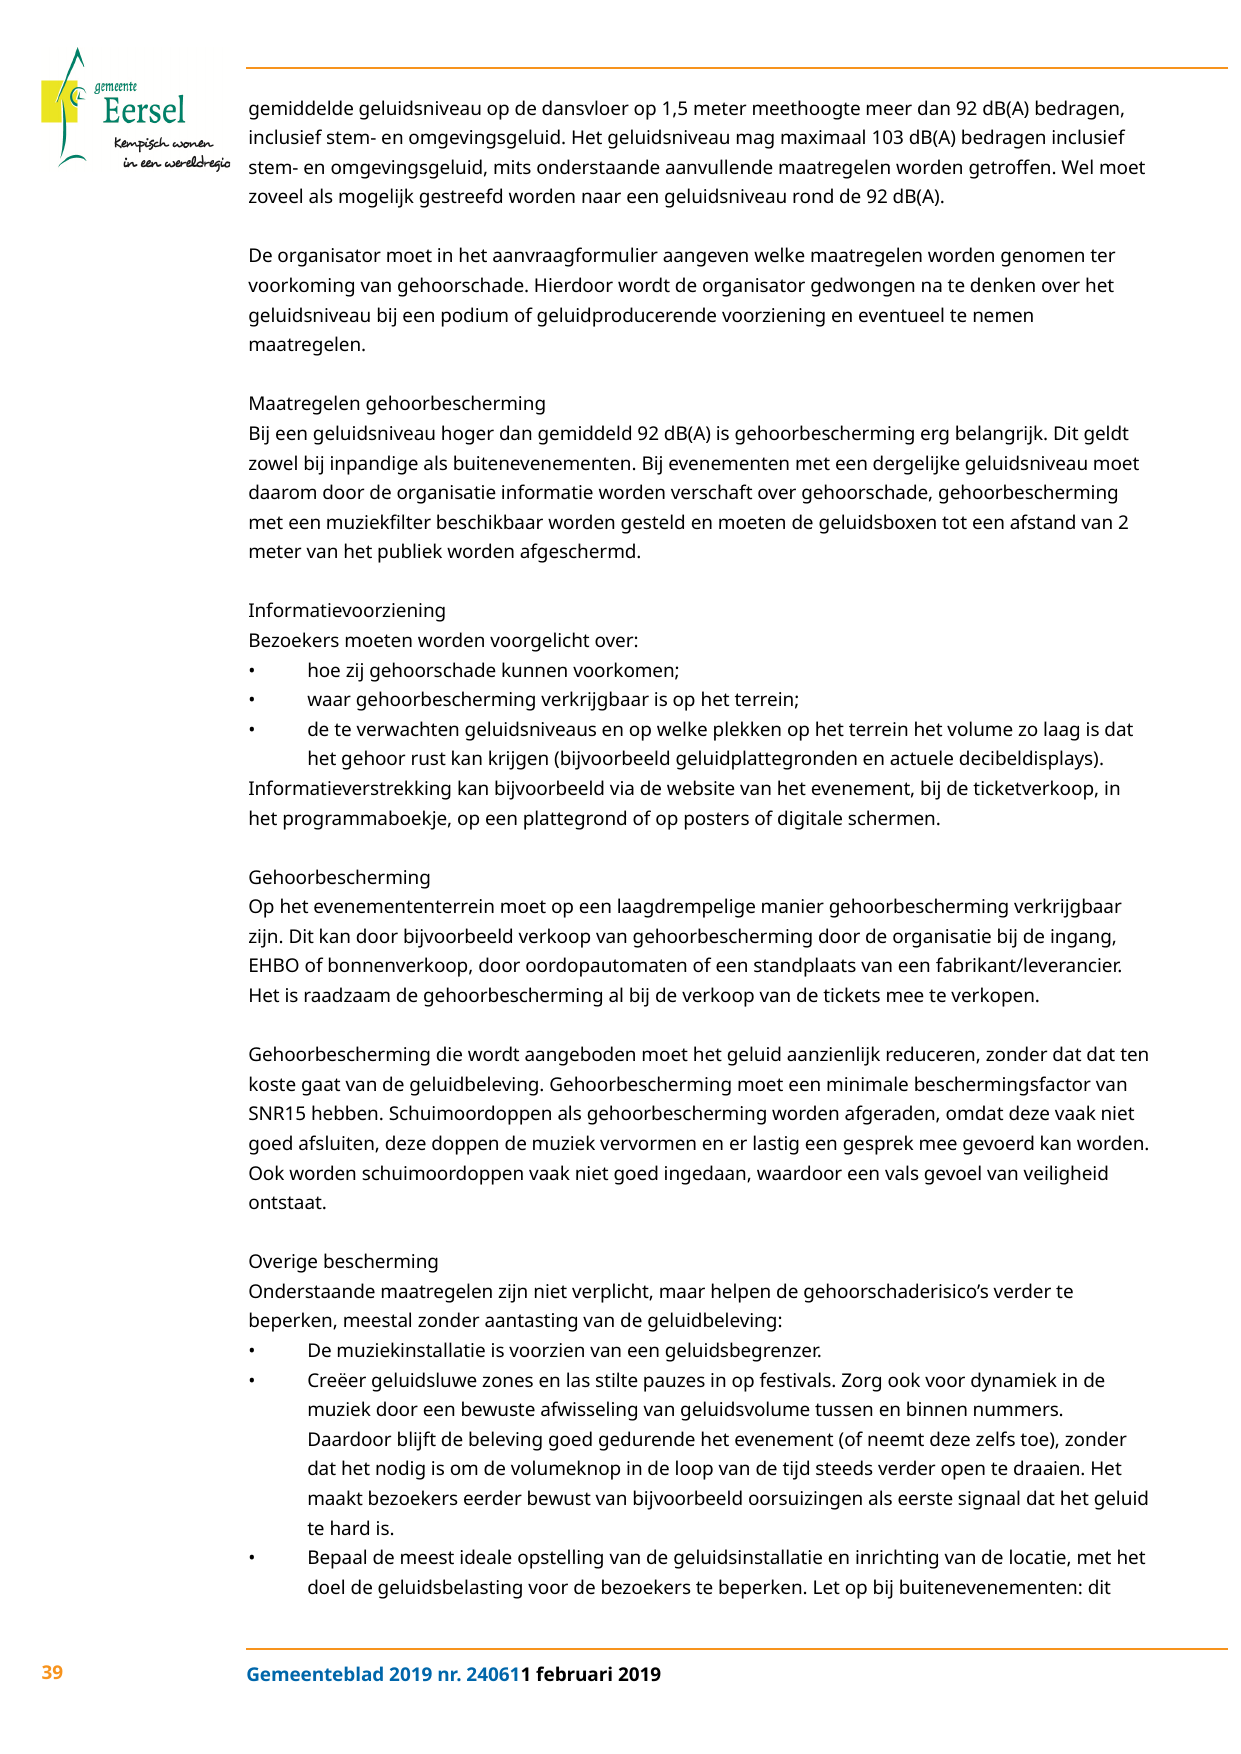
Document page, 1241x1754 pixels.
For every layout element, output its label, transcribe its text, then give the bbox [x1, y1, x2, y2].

text Informatievoorziening [248, 598, 1152, 623]
text Onderstaande maatregelen zijn niet verplicht, maar helpen de gehoorschaderisico’s verder te beperken, meestal zonder aantasting van de geluidbeleving: [248, 1278, 1152, 1333]
text Gehoorbescherming die wordt aangeboden moet het geluid aanzienlijk reduceren, zonder dat dat ten koste gaat van de geluidbeleving. Gehoorbescherming moet een minimale beschermingsfactor van SNR15 hebben. Schuimoordoppen als gehoorbescherming worden afgeraden, omdat deze vaak niet goed afsluiten, deze doppen de muziek vervormen en er lastig een gesprek mee gevoerd kan worden. Ook worden schuimoordoppen vaak niet goed ingedaan, waardoor een vals gevoel van veiligheid ontstaat. [248, 1041, 1152, 1215]
list hoe zij gehoorschade kunnen voorkomen; [248, 657, 1152, 683]
text Gehoorbescherming [248, 864, 1152, 890]
list Creëer geluidsluwe zones en las stilte pauzes in op festivals. Zorg ook voor dynamiek in de muziek door een bewuste afwisseling van geluidsvolume tussen en binnen nummers. Daardoor blijft de beleving goed gedurende het evenement (of neemt deze zelfs toe), zonder dat het nodig is om de volumeknop in de loop van de tijd steeds verder open te draaien. Het maakt bezoekers eerder bewust van bijvoorbeeld oorsuizingen als eerste signaal dat het geluid te hard is. [248, 1367, 1152, 1541]
text Op het evenemententerrein moet op een laagdrempelige manier gehoorbescherming verkrijgbaar zijn. Dit kan door bijvoorbeeld verkoop van gehoorbescherming door de organisatie bij de ingang, EHBO of bonnenverkoop, door oordopautomaten of een standplaats van een fabrikant/leverancier. Het is raadzaam de gehoorbescherming al bij de verkoop van de tickets mee te verkopen. [248, 893, 1152, 1008]
text Overige bescherming [248, 1248, 1152, 1274]
text Bezoekers moeten worden voorgelicht over: [248, 627, 1152, 653]
text De organisator moet in het aanvraagformulier aangeven welke maatregelen worden genomen ter voorkoming van gehoorschade. Hierdoor wordt de organisator gedwongen na te denken over het geluidsniveau bij een podium of geluidproducerende voorziening en eventueel te nemen maatregelen. [248, 243, 1152, 357]
list de te verwachten geluidsniveaus en op welke plekken op het terrein het volume zo laag is dat het gehoor rust kan krijgen (bijvoorbeeld geluidplattegronden en actuele decibeldisplays). [248, 716, 1152, 771]
text gemiddelde geluidsniveau op de dansvloer op 1,5 meter meethoogte meer dan 92 dB(A) bedragen, inclusief stem- en omgevingsgeluid. Het geluidsniveau mag maximaal 103 dB(A) bedragen inclusief stem- en omgevingsgeluid, mits onderstaande aanvullende maatregelen worden getroffen. Wel moet zoveel als mogelijk gestreefd worden naar een geluidsniveau rond de 92 dB(A). [248, 95, 1152, 209]
picture [41, 47, 231, 172]
list De muziekinstallatie is voorzien van een geluidsbegrenzer. [248, 1337, 1152, 1363]
text Informatieverstrekking kan bijvoorbeeld via de website van het evenement, bij de ticketverkoop, in het programmaboekje, op een plattegrond of op posters of digitale schermen. [248, 775, 1152, 831]
list Bepaal de meest ideale opstelling van de geluidsinstallatie en inrichting van de locatie, met het doel de geluidsbelasting voor de bezoekers te beperken. Let op bij buitenevenementen: dit [248, 1544, 1152, 1600]
list waar gehoorbescherming verkrijgbaar is op het terrein; [248, 686, 1152, 712]
text Bij een geluidsniveau hoger dan gemiddeld 92 dB(A) is gehoorbescherming erg belangrijk. Dit geldt zowel bij inpandige als buitenevenementen. Bij evenementen met een dergelijke geluidsniveau moet daarom door de organisatie informatie worden verschaft over gehoorschade, gehoorbescherming met een muziekfilter beschikbaar worden gesteld en moeten de geluidsboxen tot een afstand van 2 meter van het publiek worden afgeschermd. [248, 420, 1152, 564]
text Maatregelen gehoorbescherming [248, 391, 1152, 416]
